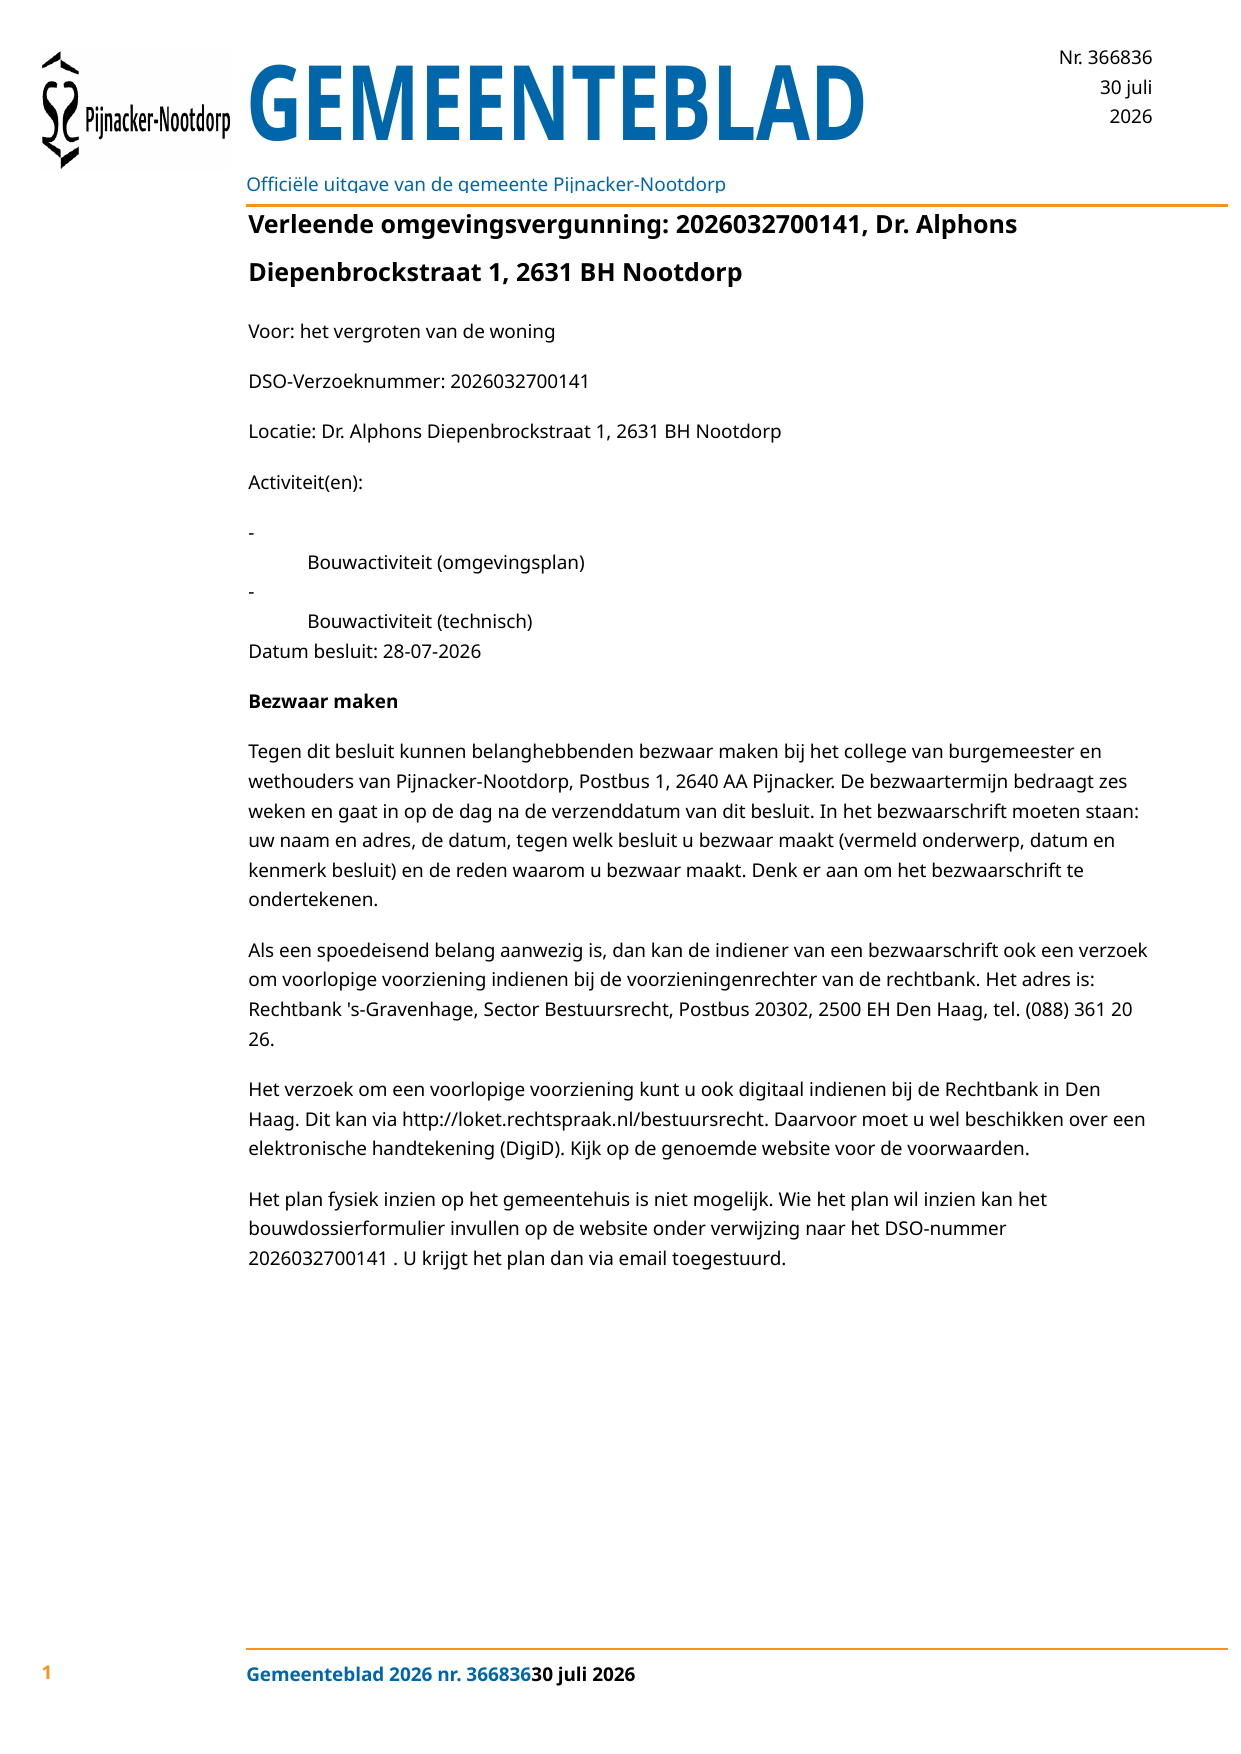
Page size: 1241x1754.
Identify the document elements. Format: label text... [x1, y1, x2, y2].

text Als een spoedeisend belang aanwezig is, dan kan de indiener van een bezwaarschrift ook een verzoek om voorlopige voorziening indienen bij de voorzieningenrechter van de rechtbank. Het adres is: Rechtbank 's-Gravenhage, Sector Bestuursrecht, Postbus 20302, 2500 EH Den Haag, tel. (088) 361 20 26. [248, 937, 1152, 1052]
picture [41, 47, 231, 172]
text Tegen dit besluit kunnen belanghebbenden bezwaar maken bij het college van burgemeester en wethouders van Pijnacker-Nootdorp, Postbus 1, 2640 AA Pijnacker. De bezwaartermijn bedraagt zes weken en gaat in op de dag na de verzenddatum van dit besluit. In het bezwaarschrift moeten staan: uw naam en adres, de datum, tegen welk besluit u bezwaar maakt (vermeld onderwerp, datum en kenmerk besluit) en de reden waarom u bezwaar maakt. Denk er aan om het bezwaarschrift te ondertekenen. [248, 739, 1152, 912]
text Het plan fysiek inzien op het gemeentehuis is niet mogelijk. Wie het plan wil inzien kan het bouwdossierformulier invullen op de website onder verwijzing naar het DSO-nummer 2026032700141 . U krijgt het plan dan via email toegestuurd. [248, 1186, 1152, 1271]
list Bouwactiviteit (omgevingsplan) [248, 549, 1152, 575]
text Voor: het vergroten van de woning [248, 318, 1152, 344]
text Verleende omgevingsvergunning: 2026032700141, Dr. Alphons Diepenbrockstraat 1, 2631 BH Nootdorp [248, 207, 1152, 288]
text Locatie: Dr. Alphons Diepenbrockstraat 1, 2631 BH Nootdorp [248, 419, 1152, 444]
list Bouwactiviteit (technisch) [248, 608, 1152, 634]
text Datum besluit: 28-07-2026 [248, 638, 1152, 664]
text Activiteit(en): [248, 469, 1152, 495]
text Bezwaar maken [248, 688, 1152, 714]
text Het verzoek om een voorlopige voorziening kunt u ook digitaal indienen bij de Rechtbank in Den Haag. Dit kan via http://loket.rechtspraak.nl/bestuursrecht. Daarvoor moet u wel beschikken over een elektronische handtekening (DigiD). Kijk op de genoemde website voor de voorwaarden. [248, 1076, 1152, 1161]
text DSO-Verzoeknummer: 2026032700141 [248, 368, 1152, 394]
